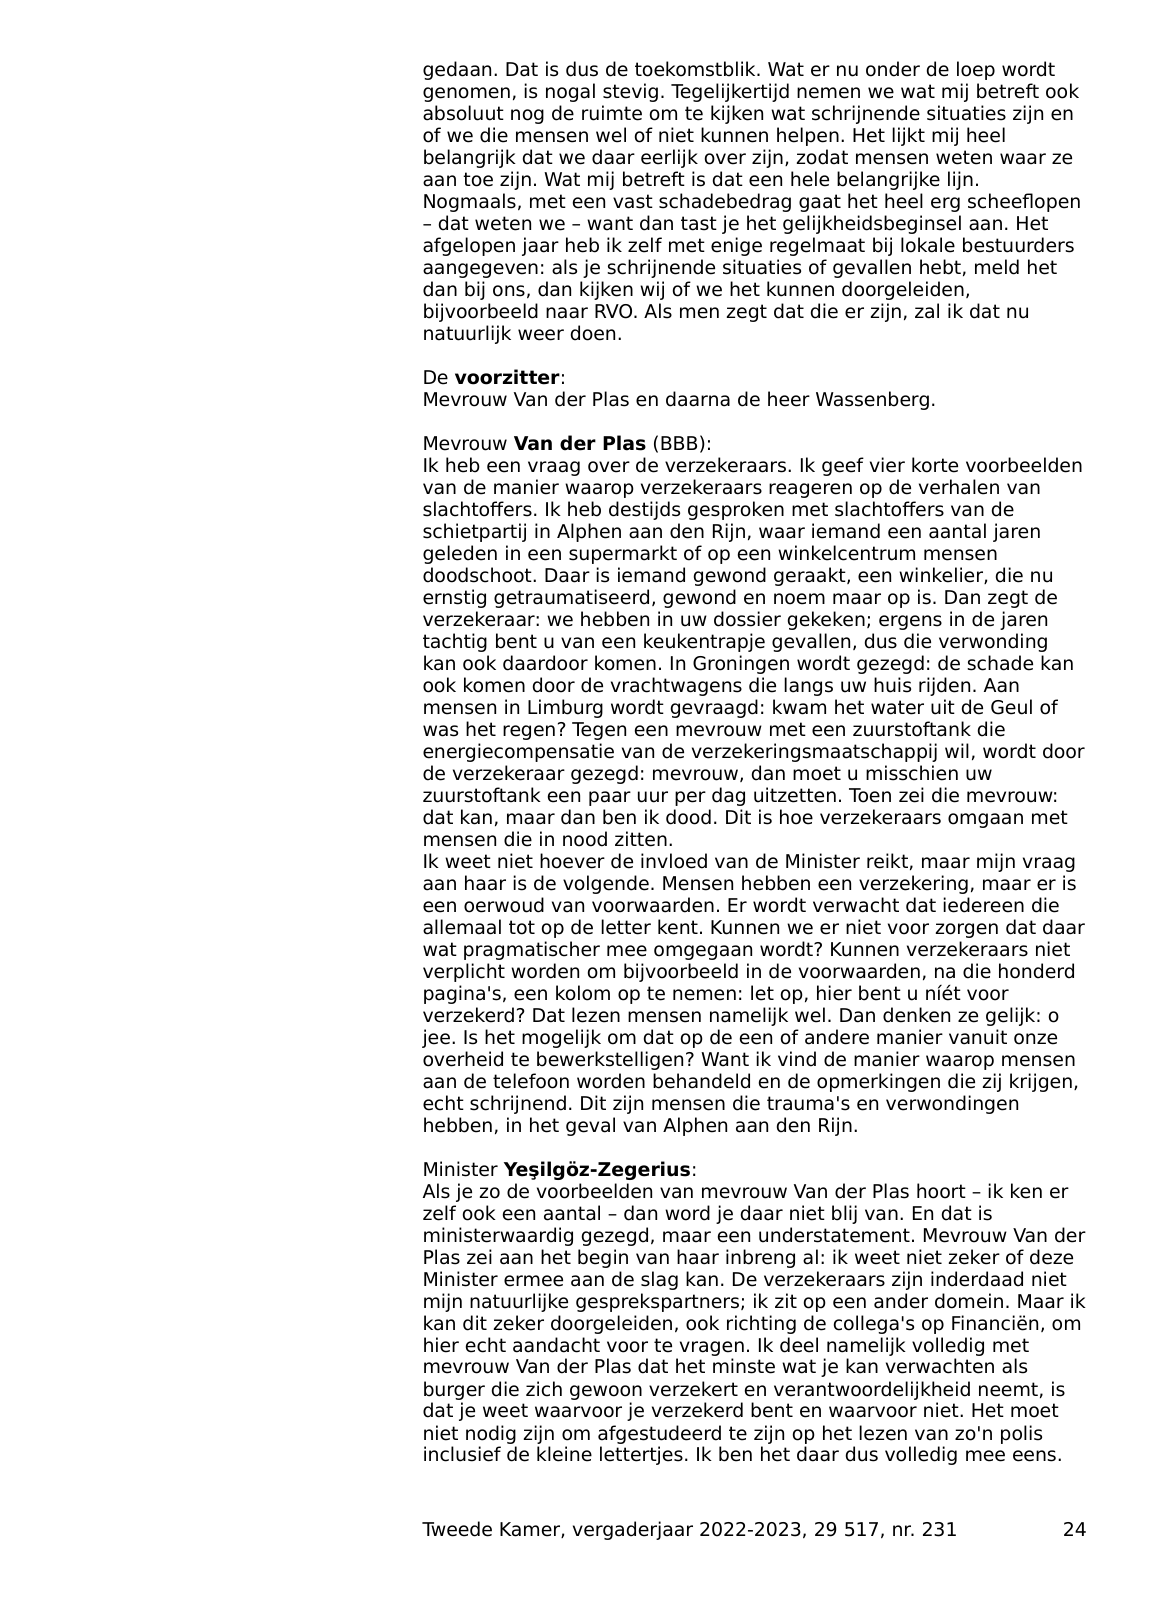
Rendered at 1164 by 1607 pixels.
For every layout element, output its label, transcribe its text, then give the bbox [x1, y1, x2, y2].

text De voorzitter: [422, 367, 1087, 389]
text Mevrouw Van der Plas (BBB): [422, 433, 1087, 455]
text Mevrouw Van der Plas en daarna de heer Wassenberg. [422, 389, 1087, 411]
text Ik weet niet hoever de invloed van de Minister reikt, maar mijn vraag aan haar is de volgende. Mensen hebben een verzekering, maar er is een oerwoud van voorwaarden. Er wordt verwacht dat iedereen die allemaal tot op de letter kent. Kunnen we er niet voor zorgen dat daar wat pragmatischer mee omgegaan wordt? Kunnen verzekeraars niet verplicht worden om bijvoorbeeld in de voorwaarden, na die honderd pagina's, een kolom op te nemen: let op, hier bent u níét voor verzekerd? Dat lezen mensen namelijk wel. Dan denken ze gelijk: o jee. Is het mogelijk om dat op de een of andere manier vanuit onze overheid te bewerkstelligen? Want ik vind de manier waarop mensen aan de telefoon worden behandeld en de opmerkingen die zij krijgen, echt schrijnend. Dit zijn mensen die trauma's en verwondingen hebben, in het geval van Alphen aan den Rijn. [422, 851, 1087, 1136]
text Als je zo de voorbeelden van mevrouw Van der Plas hoort – ik ken er zelf ook een aantal – dan word je daar niet blij van. En dat is ministerwaardig gezegd, maar een understatement. Mevrouw Van der Plas zei aan het begin van haar inbreng al: ik weet niet zeker of deze Minister ermee aan de slag kan. De verzekeraars zijn inderdaad niet mijn natuurlijke gesprekspartners; ik zit op een ander domein. Maar ik kan dit zeker doorgeleiden, ook richting de collega's op Financiën, om hier echt aandacht voor te vragen. Ik deel namelijk volledig met mevrouw Van der Plas dat het minste wat je kan verwachten als burger die zich gewoon verzekert en verantwoordelijkheid neemt, is dat je weet waarvoor je verzekerd bent en waarvoor niet. Het moet niet nodig zijn om afgestudeerd te zijn op het lezen van zo'n polis inclusief de kleine lettertjes. Ik ben het daar dus volledig mee eens. [422, 1181, 1087, 1466]
text gedaan. Dat is dus de toekomstblik. Wat er nu onder de loep wordt genomen, is nogal stevig. Tegelijkertijd nemen we wat mij betreft ook absoluut nog de ruimte om te kijken wat schrijnende situaties zijn en of we die mensen wel of niet kunnen helpen. Het lijkt mij heel belangrijk dat we daar eerlijk over zijn, zodat mensen weten waar ze aan toe zijn. Wat mij betreft is dat een hele belangrijke lijn. [422, 59, 1087, 191]
text Nogmaals, met een vast schadebedrag gaat het heel erg scheeflopen – dat weten we – want dan tast je het gelijkheidsbeginsel aan. Het afgelopen jaar heb ik zelf met enige regelmaat bij lokale bestuurders aangegeven: als je schrijnende situaties of gevallen hebt, meld het dan bij ons, dan kijken wij of we het kunnen doorgeleiden, bijvoorbeeld naar RVO. Als men zegt dat die er zijn, zal ik dat nu natuurlijk weer doen. [422, 191, 1087, 345]
text Ik heb een vraag over de verzekeraars. Ik geef vier korte voorbeelden van de manier waarop verzekeraars reageren op de verhalen van slachtoffers. Ik heb destijds gesproken met slachtoffers van de schietpartij in Alphen aan den Rijn, waar iemand een aantal jaren geleden in een supermarkt of op een winkelcentrum mensen doodschoot. Daar is iemand gewond geraakt, een winkelier, die nu ernstig getraumatiseerd, gewond en noem maar op is. Dan zegt de verzekeraar: we hebben in uw dossier gekeken; ergens in de jaren tachtig bent u van een keukentrapje gevallen, dus die verwonding kan ook daardoor komen. In Groningen wordt gezegd: de schade kan ook komen door de vrachtwagens die langs uw huis rijden. Aan mensen in Limburg wordt gevraagd: kwam het water uit de Geul of was het regen? Tegen een mevrouw met een zuurstoftank die energiecompensatie van de verzekeringsmaatschappij wil, wordt door de verzekeraar gezegd: mevrouw, dan moet u misschien uw zuurstoftank een paar uur per dag uitzetten. Toen zei die mevrouw: dat kan, maar dan ben ik dood. Dit is hoe verzekeraars omgaan met mensen die in nood zitten. [422, 455, 1087, 851]
text Minister Yeşilgöz-Zegerius: [422, 1159, 1087, 1181]
